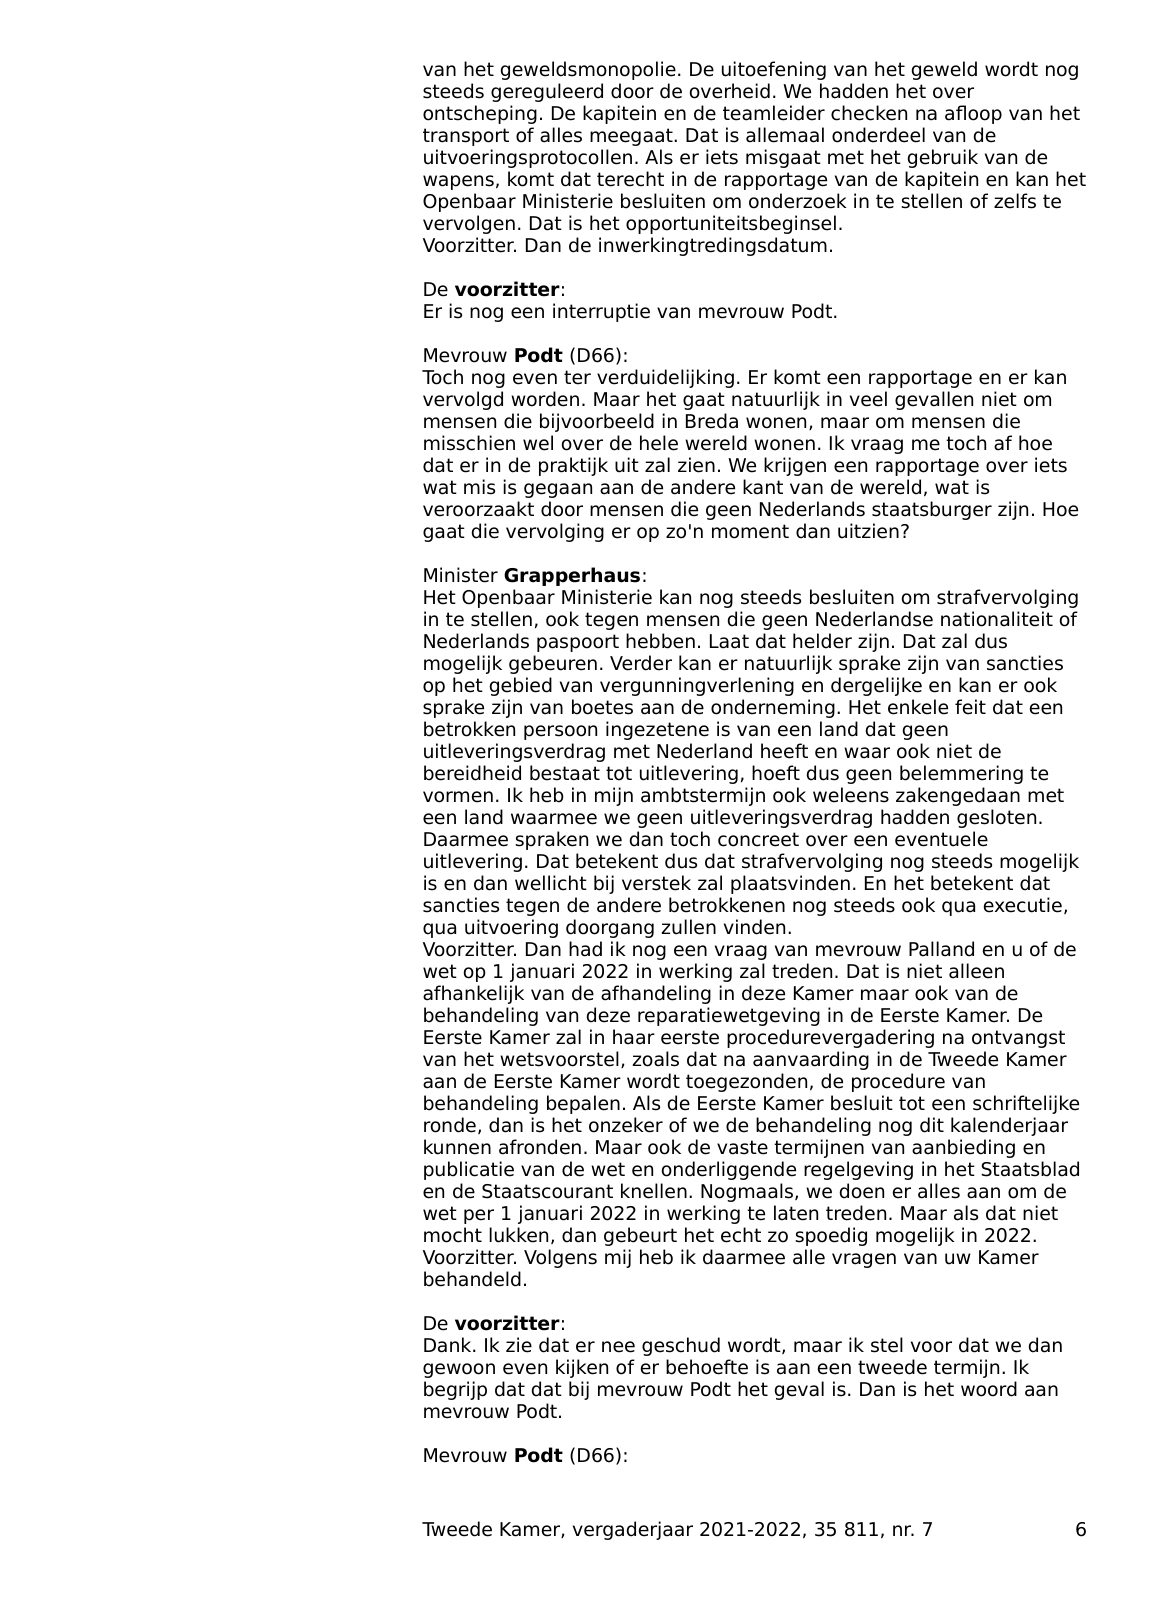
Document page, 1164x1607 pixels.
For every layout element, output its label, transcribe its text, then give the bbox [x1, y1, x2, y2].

text Voorzitter. Dan had ik nog een vraag van mevrouw Palland en u of de wet op 1 januari 2022 in werking zal treden. Dat is niet alleen afhankelijk van de afhandeling in deze Kamer maar ook van de behandeling van deze reparatiewetgeving in de Eerste Kamer. De Eerste Kamer zal in haar eerste procedurevergadering na ontvangst van het wetsvoorstel, zoals dat na aanvaarding in de Tweede Kamer aan de Eerste Kamer wordt toegezonden, de procedure van behandeling bepalen. Als de Eerste Kamer besluit tot een schriftelijke ronde, dan is het onzeker of we de behandeling nog dit kalenderjaar kunnen afronden. Maar ook de vaste termijnen van aanbieding en publicatie van de wet en onderliggende regelgeving in het Staatsblad en de Staatscourant knellen. Nogmaals, we doen er alles aan om de wet per 1 januari 2022 in werking te laten treden. Maar als dat niet mocht lukken, dan gebeurt het echt zo spoedig mogelijk in 2022. [422, 939, 1087, 1247]
text Het Openbaar Ministerie kan nog steeds besluiten om strafvervolging in te stellen, ook tegen mensen die geen Nederlandse nationaliteit of Nederlands paspoort hebben. Laat dat helder zijn. Dat zal dus mogelijk gebeuren. Verder kan er natuurlijk sprake zijn van sancties op het gebied van vergunningverlening en dergelijke en kan er ook sprake zijn van boetes aan de onderneming. Het enkele feit dat een betrokken persoon ingezetene is van een land dat geen uitleveringsverdrag met Nederland heeft en waar ook niet de bereidheid bestaat tot uitlevering, hoeft dus geen belemmering te vormen. Ik heb in mijn ambtstermijn ook weleens zakengedaan met een land waarmee we geen uitleveringsverdrag hadden gesloten. Daarmee spraken we dan toch concreet over een eventuele uitlevering. Dat betekent dus dat strafvervolging nog steeds mogelijk is en dan wellicht bij verstek zal plaatsvinden. En het betekent dat sancties tegen de andere betrokkenen nog steeds ook qua executie, qua uitvoering doorgang zullen vinden. [422, 587, 1087, 939]
text Voorzitter. Dan de inwerkingtredingsdatum. [422, 235, 1087, 257]
text Voorzitter. Volgens mij heb ik daarmee alle vragen van uw Kamer behandeld. [422, 1247, 1087, 1291]
text Er is nog een interruptie van mevrouw Podt. [422, 301, 1087, 323]
text Toch nog even ter verduidelijking. Er komt een rapportage en er kan vervolgd worden. Maar het gaat natuurlijk in veel gevallen niet om mensen die bijvoorbeeld in Breda wonen, maar om mensen die misschien wel over de hele wereld wonen. Ik vraag me toch af hoe dat er in de praktijk uit zal zien. We krijgen een rapportage over iets wat mis is gegaan aan de andere kant van de wereld, wat is veroorzaakt door mensen die geen Nederlands staatsburger zijn. Hoe gaat die vervolging er op zo'n moment dan uitzien? [422, 367, 1087, 543]
text Dank. Ik zie dat er nee geschud wordt, maar ik stel voor dat we dan gewoon even kijken of er behoefte is aan een tweede termijn. Ik begrijp dat dat bij mevrouw Podt het geval is. Dan is het woord aan mevrouw Podt. [422, 1335, 1087, 1423]
text van het geweldsmonopolie. De uitoefening van het geweld wordt nog steeds gereguleerd door de overheid. We hadden het over ontscheping. De kapitein en de teamleider checken na afloop van het transport of alles meegaat. Dat is allemaal onderdeel van de uitvoeringsprotocollen. Als er iets misgaat met het gebruik van de wapens, komt dat terecht in de rapportage van de kapitein en kan het Openbaar Ministerie besluiten om onderzoek in te stellen of zelfs te vervolgen. Dat is het opportuniteitsbeginsel. [422, 59, 1087, 235]
text De voorzitter: [422, 279, 1087, 301]
text Mevrouw Podt (D66): [422, 345, 1087, 367]
text De voorzitter: [422, 1313, 1087, 1335]
text Minister Grapperhaus: [422, 565, 1087, 587]
text Mevrouw Podt (D66): [422, 1445, 1087, 1467]
